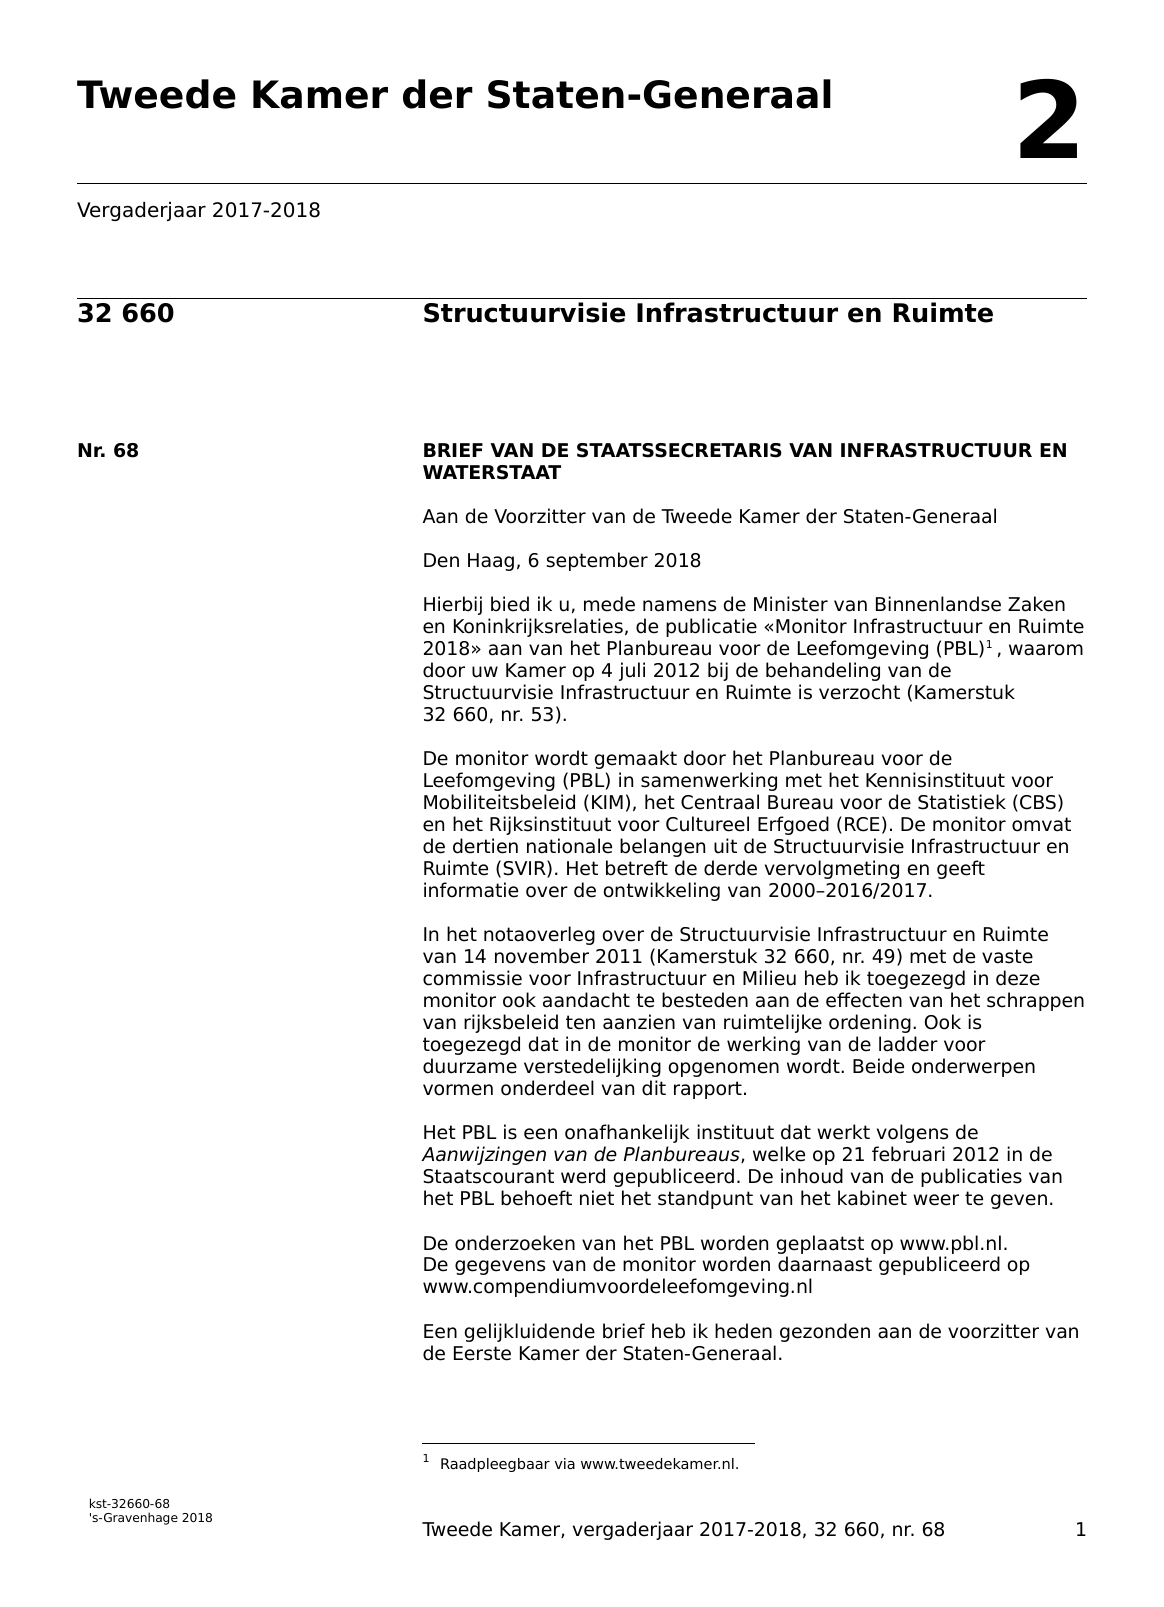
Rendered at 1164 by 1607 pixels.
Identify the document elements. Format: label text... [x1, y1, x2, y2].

subtitle 32 660 Structuurvisie Infrastructuur en Ruimte [77, 299, 1087, 329]
table_header 2 [886, 59, 1087, 183]
text kst-32660-68 [88, 1497, 323, 1511]
text Raadpleegbaar via www.tweedekamer.nl. [422, 1452, 1087, 1474]
text De onderzoeken van het PBL worden geplaatst op www.pbl.nl. [422, 1232, 1087, 1254]
table_header Tweede Kamer der Staten-Generaal [77, 59, 886, 183]
text Den Haag, 6 september 2018 [422, 550, 1087, 572]
subtitle Nr. 68 BRIEF VAN DE STAATSSECRETARIS VAN INFRASTRUCTUUR EN WATERSTAAT [77, 440, 1087, 484]
text Hierbij bied ik u, mede namens de Minister van Binnenlandse Zaken en Koninkrijksrelaties, de publicatie «Monitor Infrastructuur en Ruimte 2018» aan van het Planbureau voor de Leefomgeving (PBL), waarom door uw Kamer op 4 juli 2012 bij de behandeling van de Structuurvisie Infrastructuur en Ruimte is verzocht (Kamerstuk 32 660, nr. 53). [422, 594, 1087, 726]
text Een gelijkluidende brief heb ik heden gezonden aan de voorzitter van de Eerste Kamer der Staten-Generaal. [422, 1321, 1087, 1364]
table_cell Vergaderjaar 2017-2018 [77, 184, 1087, 298]
text Aan de Voorzitter van de Tweede Kamer der Staten-Generaal [422, 506, 1087, 528]
text De gegevens van de monitor worden daarnaast gepubliceerd op www.compendiumvoordeleefomgeving.nl [422, 1254, 1087, 1298]
text 's-Gravenhage 2018 [88, 1511, 323, 1525]
text De monitor wordt gemaakt door het Planbureau voor de Leefomgeving (PBL) in samenwerking met het Kennisinstituut voor Mobiliteitsbeleid (KIM), het Centraal Bureau voor de Statistiek (CBS) en het Rijksinstituut voor Cultureel Erfgoed (RCE). De monitor omvat de dertien nationale belangen uit de Structuurvisie Infrastructuur en Ruimte (SVIR). Het betreft de derde vervolgmeting en geeft informatie over de ontwikkeling van 2000–2016/2017. [422, 748, 1087, 902]
text Het PBL is een onafhankelijk instituut dat werkt volgens de Aanwijzingen van de Planbureaus, welke op 21 februari 2012 in de Staatscourant werd gepubliceerd. De inhoud van de publicaties van het PBL behoeft niet het standpunt van het kabinet weer te geven. [422, 1122, 1087, 1210]
text In het notaoverleg over de Structuurvisie Infrastructuur en Ruimte van 14 november 2011 (Kamerstuk 32 660, nr. 49) met de vaste commissie voor Infrastructuur en Milieu heb ik toegezegd in deze monitor ook aandacht te besteden aan de effecten van het schrappen van rijksbeleid ten aanzien van ruimtelijke ordening. Ook is toegezegd dat in de monitor de werking van de ladder voor duurzame verstedelijking opgenomen wordt. Beide onderwerpen vormen onderdeel van dit rapport. [422, 924, 1087, 1100]
